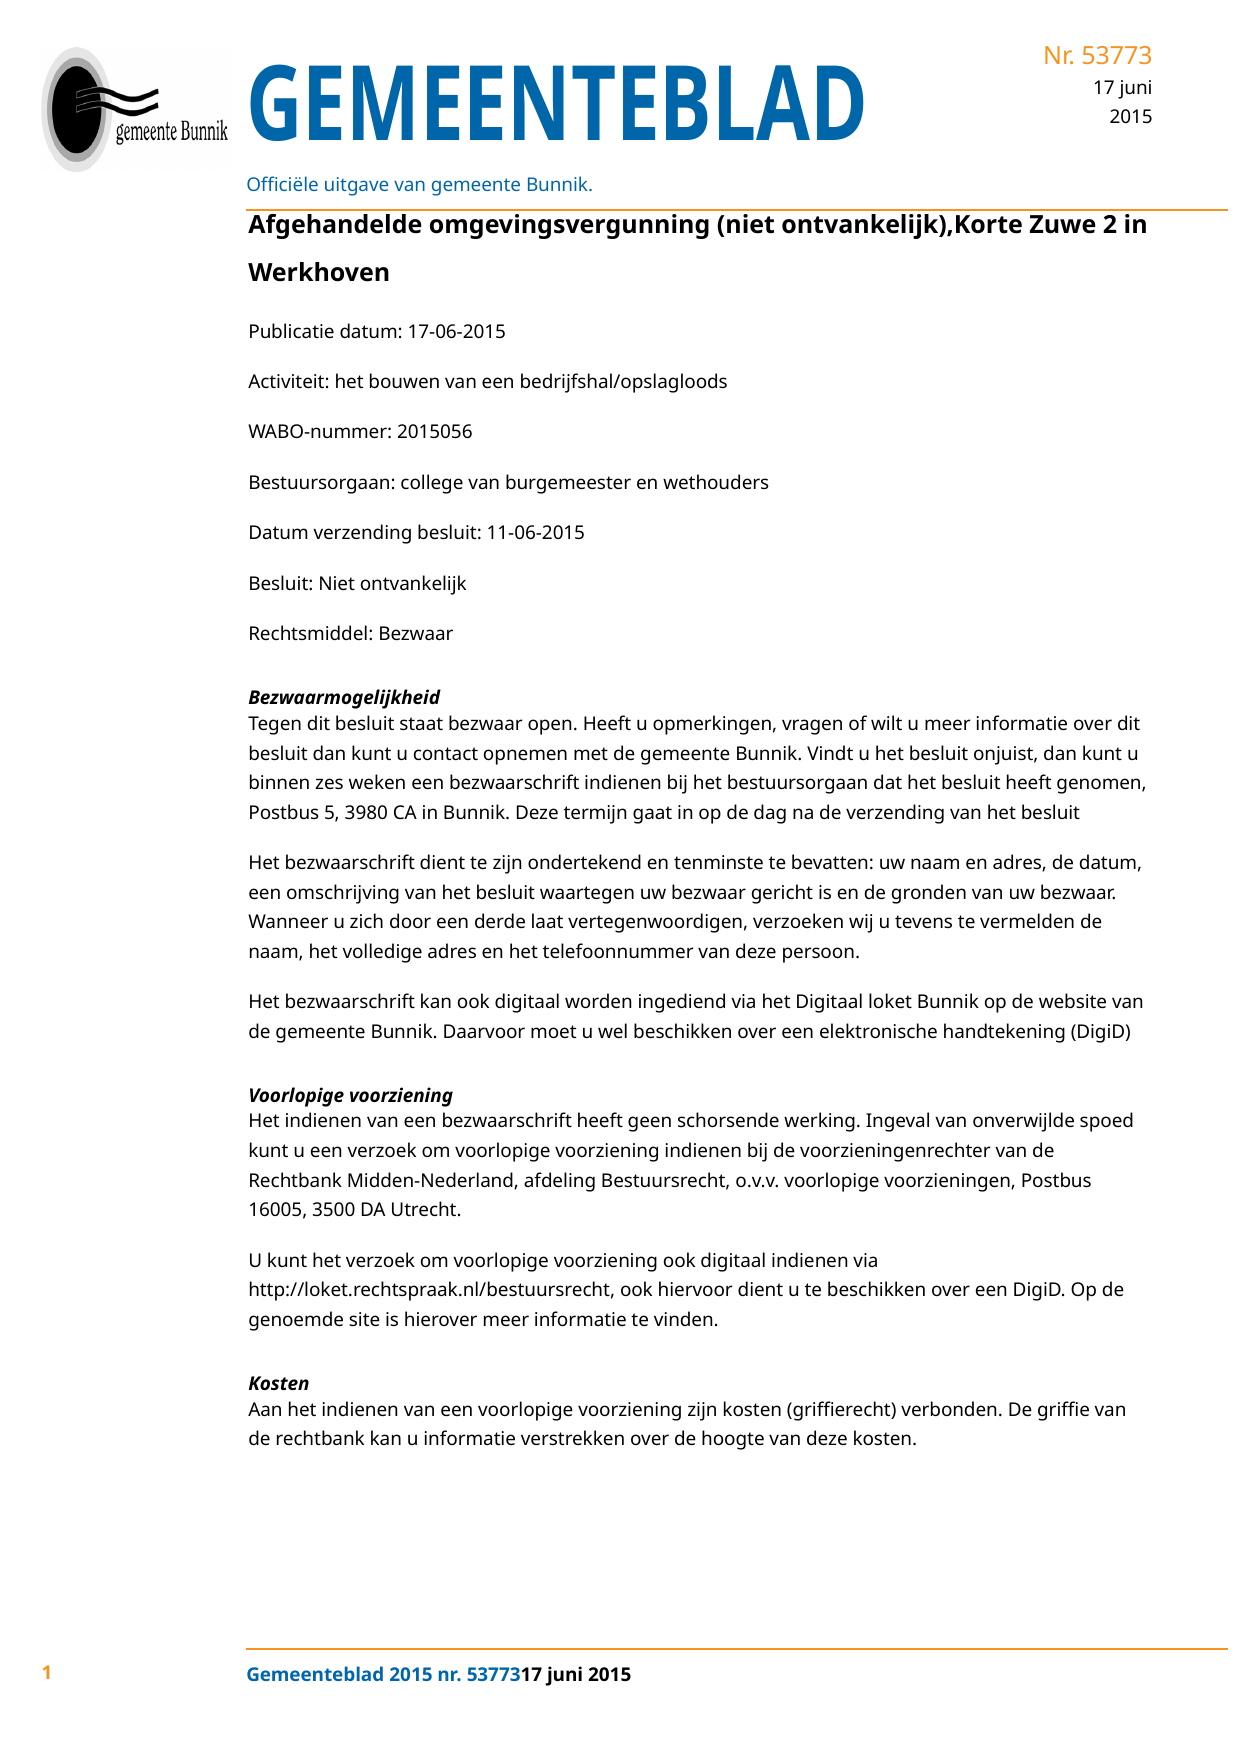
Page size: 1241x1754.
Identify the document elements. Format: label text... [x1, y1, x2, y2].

text Bezwaarmogelijkheid [248, 684, 1152, 710]
text Het bezwaarschrift kan ook digitaal worden ingediend via het Digitaal loket Bunnik op de website van de gemeente Bunnik. Daarvoor moet u wel beschikken over een elektronische handtekening (DigiD) [248, 988, 1152, 1044]
text Het bezwaarschrift dient te zijn ondertekend en tenminste te bevatten: uw naam en adres, de datum, een omschrijving van het besluit waartegen uw bezwaar gericht is en de gronden van uw bezwaar. Wanneer u zich door een derde laat vertegenwoordigen, verzoeken wij u tevens te vermelden de naam, het volledige adres en het telefoonnummer van deze persoon. [248, 849, 1152, 964]
text Bestuursorgaan: college van burgemeester en wethouders [248, 469, 1152, 495]
text Kosten [248, 1370, 1152, 1396]
text Het indienen van een bezwaarschrift heeft geen schorsende werking. Ingeval van onverwijlde spoed kunt u een verzoek om voorlopige voorziening indienen bij de voorzieningenrechter van de Rechtbank Midden-Nederland, afdeling Bestuursrecht, o.v.v. voorlopige voorzieningen, Postbus 16005, 3500 DA Utrecht. [248, 1108, 1152, 1222]
text Publicatie datum: 17-06-2015 [248, 318, 1152, 344]
text Tegen dit besluit staat bezwaar open. Heeft u opmerkingen, vragen of wilt u meer informatie over dit besluit dan kunt u contact opnemen met de gemeente Bunnik. Vindt u het besluit onjuist, dan kunt u binnen zes weken een bezwaarschrift indienen bij het bestuursorgaan dat het besluit heeft genomen, Postbus 5, 3980 CA in Bunnik. Deze termijn gaat in op de dag na de verzending van het besluit [248, 710, 1152, 824]
text Besluit: Niet ontvankelijk [248, 570, 1152, 596]
text Activiteit: het bouwen van een bedrijfshal/opslagloods [248, 368, 1152, 394]
text Datum verzending besluit: 11-06-2015 [248, 519, 1152, 545]
text WABO-nummer: 2015056 [248, 419, 1152, 444]
picture [41, 47, 231, 172]
text U kunt het verzoek om voorlopige voorziening ook digitaal indienen via http://loket.rechtspraak.nl/bestuursrecht, ook hiervoor dient u te beschikken over een DigiD. Op de genoemde site is hierover meer informatie te vinden. [248, 1247, 1152, 1332]
text Afgehandelde omgevingsvergunning (niet ontvankelijk),Korte Zuwe 2 in Werkhoven [248, 211, 1152, 288]
text Rechtsmiddel: Bezwaar [248, 620, 1152, 646]
text Aan het indienen van een voorlopige voorziening zijn kosten (griffierecht) verbonden. De griffie van de rechtbank kan u informatie verstrekken over de hoogte van deze kosten. [248, 1396, 1152, 1451]
text Voorlopige voorziening [248, 1082, 1152, 1108]
